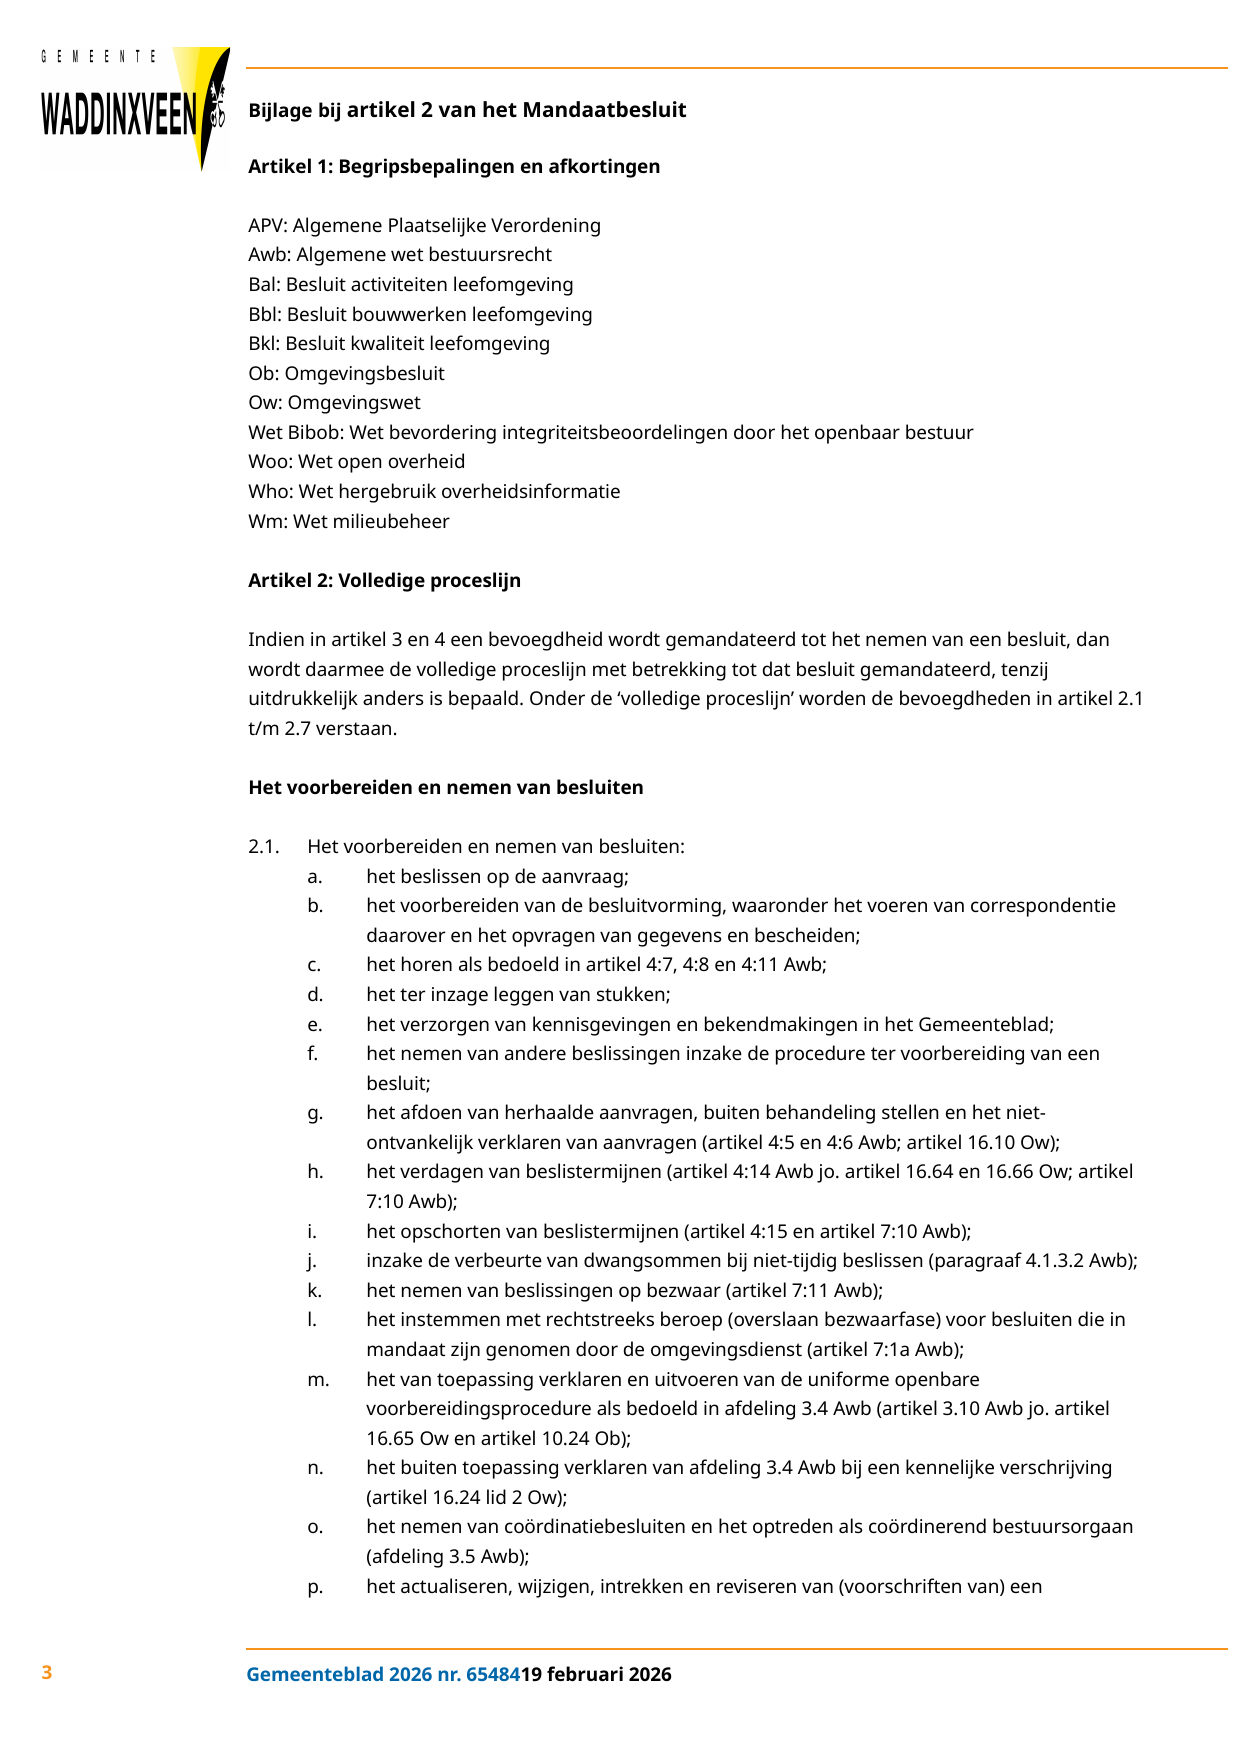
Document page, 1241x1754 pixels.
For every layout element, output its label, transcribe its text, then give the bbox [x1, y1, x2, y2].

text Indien in artikel 3 en 4 een bevoegdheid wordt gemandateerd tot het nemen van een besluit, dan wordt daarmee de volledige proceslijn met betrekking tot dat besluit gemandateerd, tenzij uitdrukkelijk anders is bepaald. Onder de ‘volledige proceslijn’ worden de bevoegdheden in artikel 2.1 t/m 2.7 verstaan. [248, 626, 1152, 741]
list het nemen van beslissingen op bezwaar (artikel 7:11 Awb); [307, 1277, 1152, 1303]
list het buiten toepassing verklaren van afdeling 3.4 Awb bij een kennelijke verschrijving (artikel 16.24 lid 2 Ow); [307, 1454, 1152, 1510]
list het van toepassing verklaren en uitvoeren van de uniforme openbare voorbereidingsprocedure als bedoeld in afdeling 3.4 Awb (artikel 3.10 Awb jo. artikel 16.65 Ow en artikel 10.24 Ob); [307, 1366, 1152, 1451]
list het actualiseren, wijzigen, intrekken en reviseren van (voorschriften van) een [307, 1573, 1152, 1599]
list het nemen van andere beslissingen inzake de procedure ter voorbereiding van een besluit; [307, 1040, 1152, 1096]
list het beslissen op de aanvraag; [307, 863, 1152, 889]
text Bbl: Besluit bouwwerken leefomgeving [248, 301, 1152, 327]
text APV: Algemene Plaatselijke Verordening [248, 212, 1152, 238]
list het horen als bedoeld in artikel 4:7, 4:8 en 4:11 Awb; [307, 952, 1152, 977]
list het verzorgen van kennisgevingen en bekendmakingen in het Gemeenteblad; [307, 1011, 1152, 1037]
text Artikel 1: Begripsbepalingen en afkortingen [248, 153, 1152, 179]
list inzake de verbeurte van dwangsommen bij niet-tijdig beslissen (paragraaf 4.1.3.2 Awb); [307, 1247, 1152, 1273]
text Bijlage bij artikel 2 van het Mandaatbesluit [248, 95, 1152, 123]
list het instemmen met rechtstreeks beroep (overslaan bezwaarfase) voor besluiten die in mandaat zijn genomen door de omgevingsdienst (artikel 7:1a Awb); [307, 1307, 1152, 1362]
list het nemen van coördinatiebesluiten en het optreden als coördinerend bestuursorgaan (afdeling 3.5 Awb); [307, 1514, 1152, 1569]
picture [41, 47, 231, 172]
text Wm: Wet milieubeheer [248, 508, 1152, 534]
text Ob: Omgevingsbesluit [248, 360, 1152, 386]
text Ow: Omgevingswet [248, 389, 1152, 415]
text Het voorbereiden en nemen van besluiten [248, 774, 1152, 800]
list het afdoen van herhaalde aanvragen, buiten behandeling stellen en het niet-ontvankelijk verklaren van aanvragen (artikel 4:5 en 4:6 Awb; artikel 16.10 Ow); [307, 1099, 1152, 1155]
text Awb: Algemene wet bestuursrecht [248, 242, 1152, 267]
list het ter inzage leggen van stukken; [307, 981, 1152, 1007]
list het voorbereiden van de besluitvorming, waaronder het voeren van correspondentie daarover en het opvragen van gegevens en bescheiden; [307, 892, 1152, 948]
text Bal: Besluit activiteiten leefomgeving [248, 271, 1152, 297]
text Woo: Wet open overheid [248, 449, 1152, 474]
text Wet Bibob: Wet bevordering integriteitsbeoordelingen door het openbaar bestuur [248, 419, 1152, 445]
list het verdagen van beslistermijnen (artikel 4:14 Awb jo. artikel 16.64 en 16.66 Ow; artikel 7:10 Awb); [307, 1159, 1152, 1214]
text Bkl: Besluit kwaliteit leefomgeving [248, 330, 1152, 356]
list het opschorten van beslistermijnen (artikel 4:15 en artikel 7:10 Awb); [307, 1218, 1152, 1244]
list Het voorbereiden en nemen van besluiten: [248, 833, 1152, 859]
text Who: Wet hergebruik overheidsinformatie [248, 478, 1152, 504]
text Artikel 2: Volledige proceslijn [248, 567, 1152, 593]
